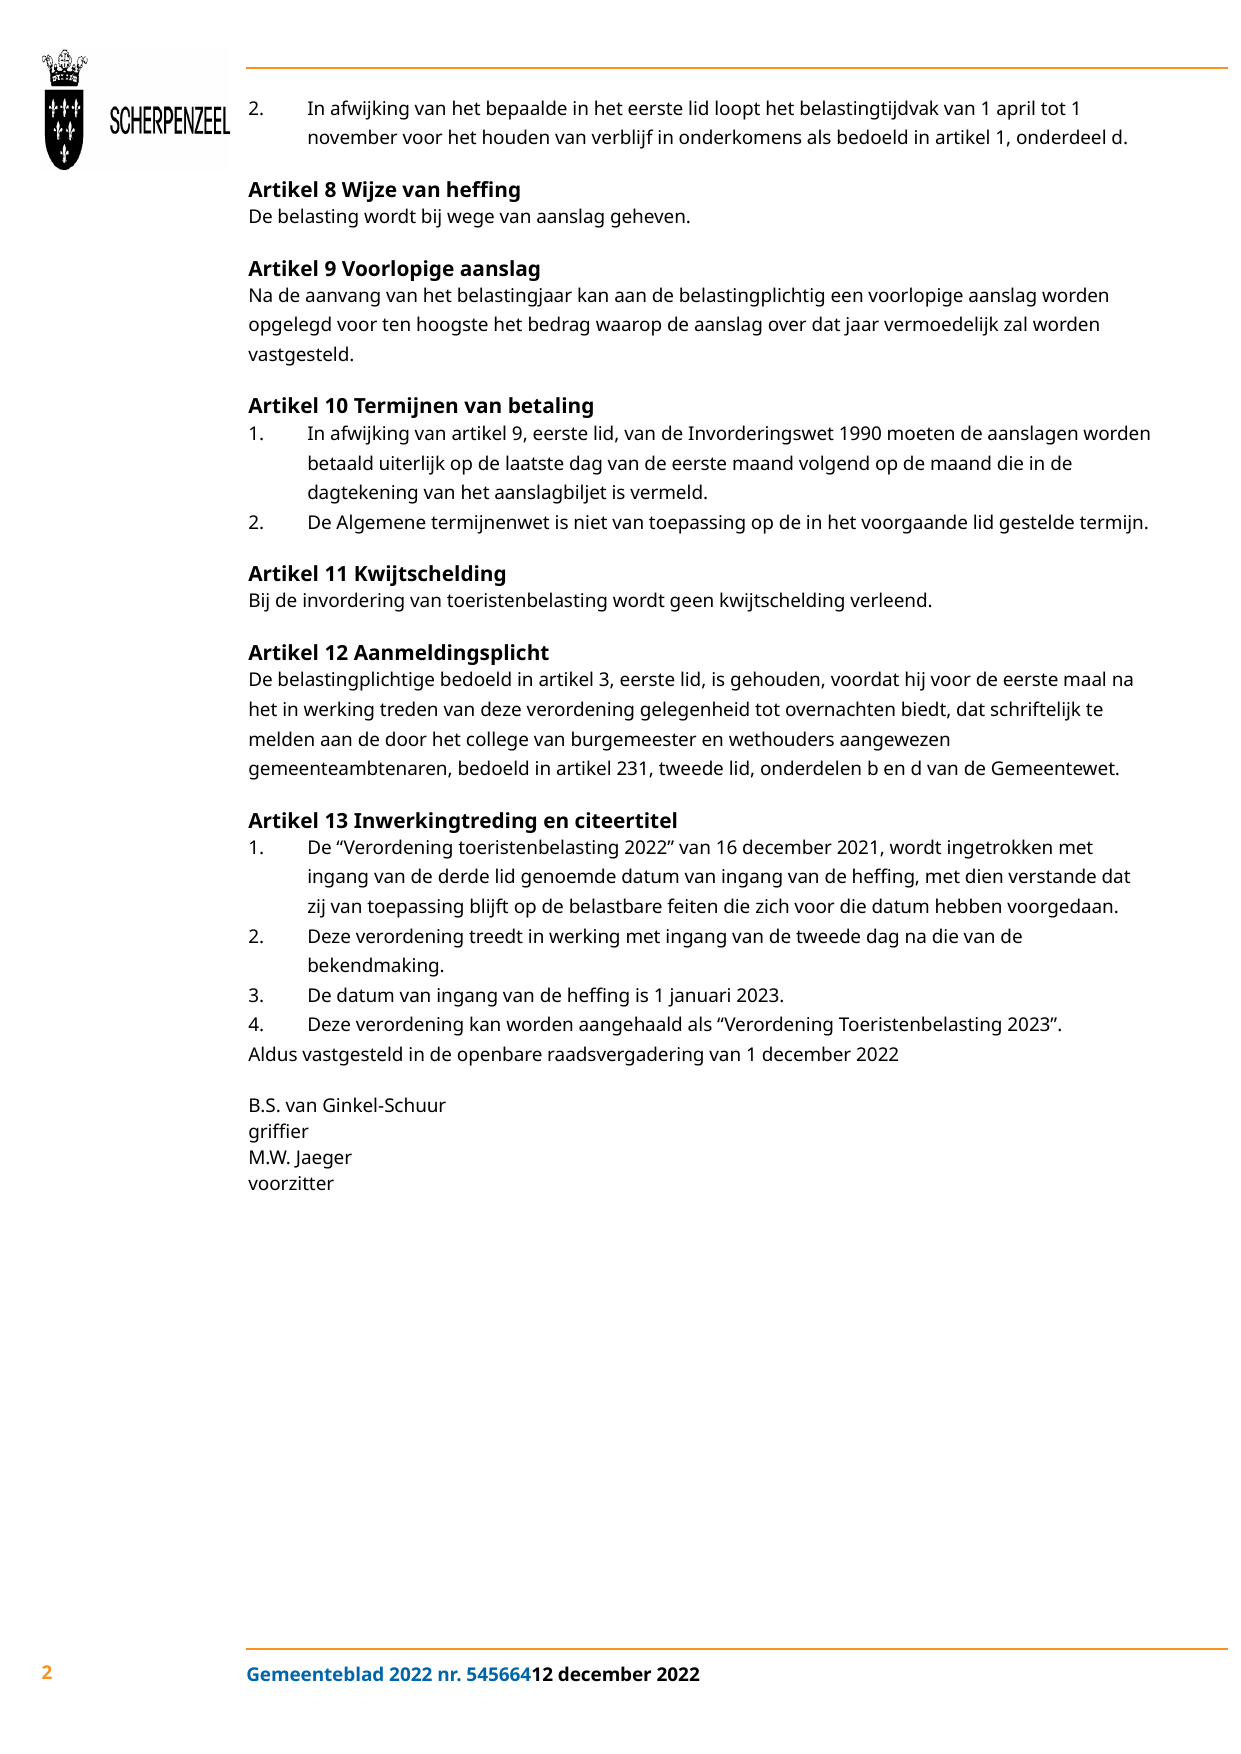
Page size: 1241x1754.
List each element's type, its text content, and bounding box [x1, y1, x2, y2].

list De “Verordening toeristenbelasting 2022” van 16 december 2021, wordt ingetrokken met ingang van de derde lid genoemde datum van ingang van de heffing, met dien verstande dat zij van toepassing blijft op de belastbare feiten die zich voor die datum hebben voorgedaan. [248, 834, 1152, 919]
text Artikel 10 Termijnen van betaling [248, 392, 1152, 420]
list In afwijking van het bepaalde in het eerste lid loopt het belastingtijdvak van 1 april tot 1 november voor het houden van verblijf in onderkomens als bedoeld in artikel 1, onderdeel d. [248, 95, 1152, 150]
text Artikel 12 Aanmeldingsplicht [248, 638, 1152, 667]
list De Algemene termijnenwet is niet van toepassing op de in het voorgaande lid gestelde termijn. [248, 509, 1152, 534]
picture [41, 47, 231, 172]
text Artikel 11 Kwijtschelding [248, 559, 1152, 588]
text Aldus vastgesteld in de openbare raadsvergadering van 1 december 2022 [248, 1041, 1152, 1067]
text De belastingplichtige bedoeld in artikel 3, eerste lid, is gehouden, voordat hij voor de eerste maal na het in werking treden van deze verordening gelegenheid tot overnachten biedt, dat schriftelijk te melden aan de door het college van burgemeester en wethouders aangewezen gemeenteambtenaren, bedoeld in artikel 231, tweede lid, onderdelen b en d van de Gemeentewet. [248, 667, 1152, 781]
text griffier [248, 1118, 1152, 1144]
text Bij de invordering van toeristenbelasting wordt geen kwijtschelding verleend. [248, 588, 1152, 613]
text De belasting wordt bij wege van aanslag geheven. [248, 203, 1152, 229]
text Na de aanvang van het belastingjaar kan aan de belastingplichtig een voorlopige aanslag worden opgelegd voor ten hoogste het bedrag waarop de aanslag over dat jaar vermoedelijk zal worden vastgesteld. [248, 282, 1152, 367]
list Deze verordening treedt in werking met ingang van de tweede dag na die van de bekendmaking. [248, 923, 1152, 978]
text B.S. van Ginkel-Schuur [248, 1093, 1152, 1118]
text Artikel 8 Wijze van heffing [248, 175, 1152, 203]
text M.W. Jaeger [248, 1144, 1152, 1170]
text Artikel 9 Voorlopige aanslag [248, 254, 1152, 282]
list In afwijking van artikel 9, eerste lid, van de Invorderingswet 1990 moeten de aanslagen worden betaald uiterlijk op de laatste dag van de eerste maand volgend op de maand die in de dagtekening van het aanslagbiljet is vermeld. [248, 420, 1152, 505]
text voorzitter [248, 1170, 1152, 1196]
text Artikel 13 Inwerkingtreding en citeertitel [248, 806, 1152, 834]
list De datum van ingang van de heffing is 1 januari 2023. [248, 982, 1152, 1008]
list Deze verordening kan worden aangehaald als “Verordening Toeristenbelasting 2023”. [248, 1012, 1152, 1037]
